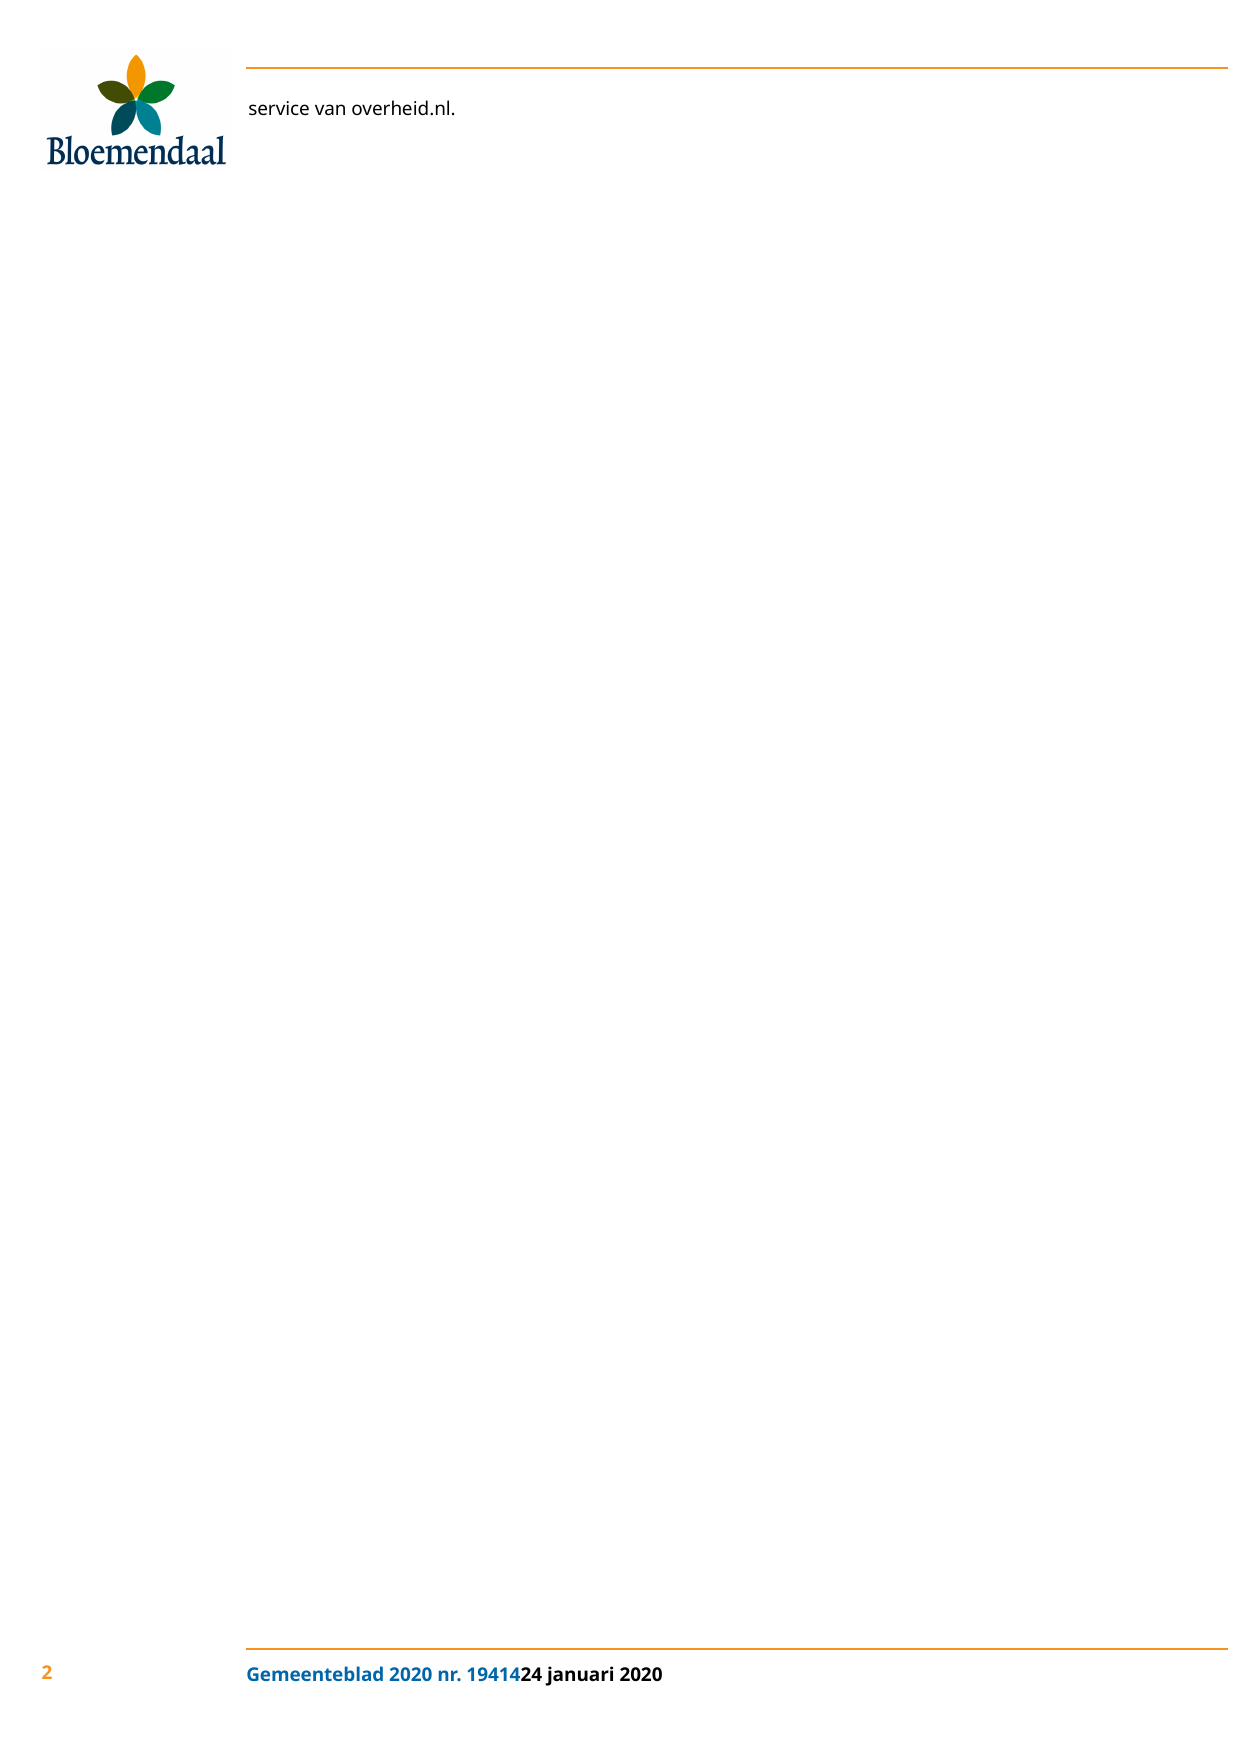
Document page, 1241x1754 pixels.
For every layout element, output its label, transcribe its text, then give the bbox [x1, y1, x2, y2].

picture [41, 47, 231, 172]
text service van overheid.nl. [248, 95, 1152, 121]
